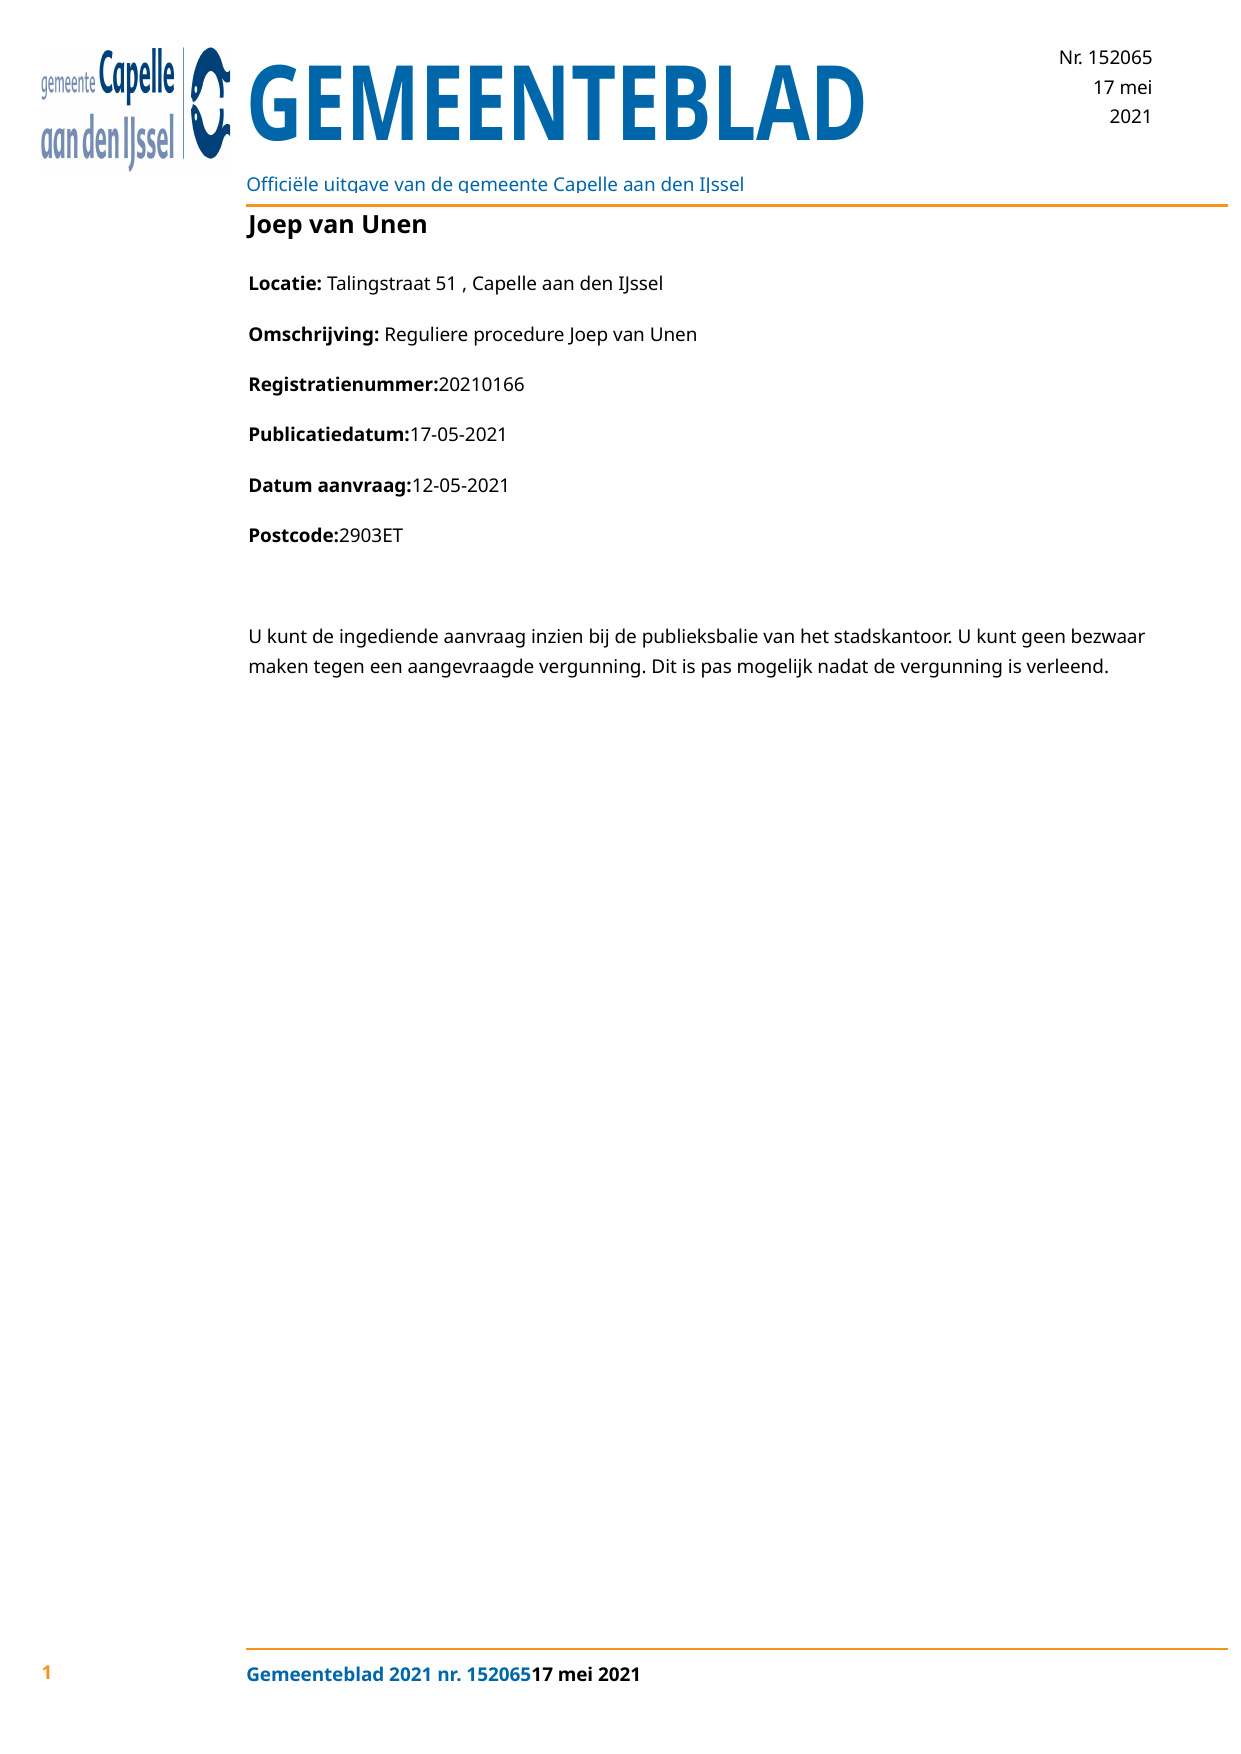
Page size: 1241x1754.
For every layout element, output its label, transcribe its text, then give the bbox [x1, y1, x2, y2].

text Locatie: Talingstraat 51 , Capelle aan den IJssel [248, 270, 1152, 296]
text Omschrijving: Reguliere procedure Joep van Unen [248, 321, 1152, 346]
picture [41, 47, 231, 172]
text Postcode:2903ET [248, 522, 1152, 548]
text Registratienummer:20210166 [248, 371, 1152, 397]
text Datum aanvraag:12-05-2021 [248, 472, 1152, 498]
text Publicatiedatum:17-05-2021 [248, 422, 1152, 447]
text Joep van Unen [248, 207, 1152, 241]
text U kunt de ingediende aanvraag inzien bij de publieksbalie van het stadskantoor. U kunt geen bezwaar maken tegen een aangevraagde vergunning. Dit is pas mogelijk nadat de vergunning is verleend. [248, 623, 1152, 678]
